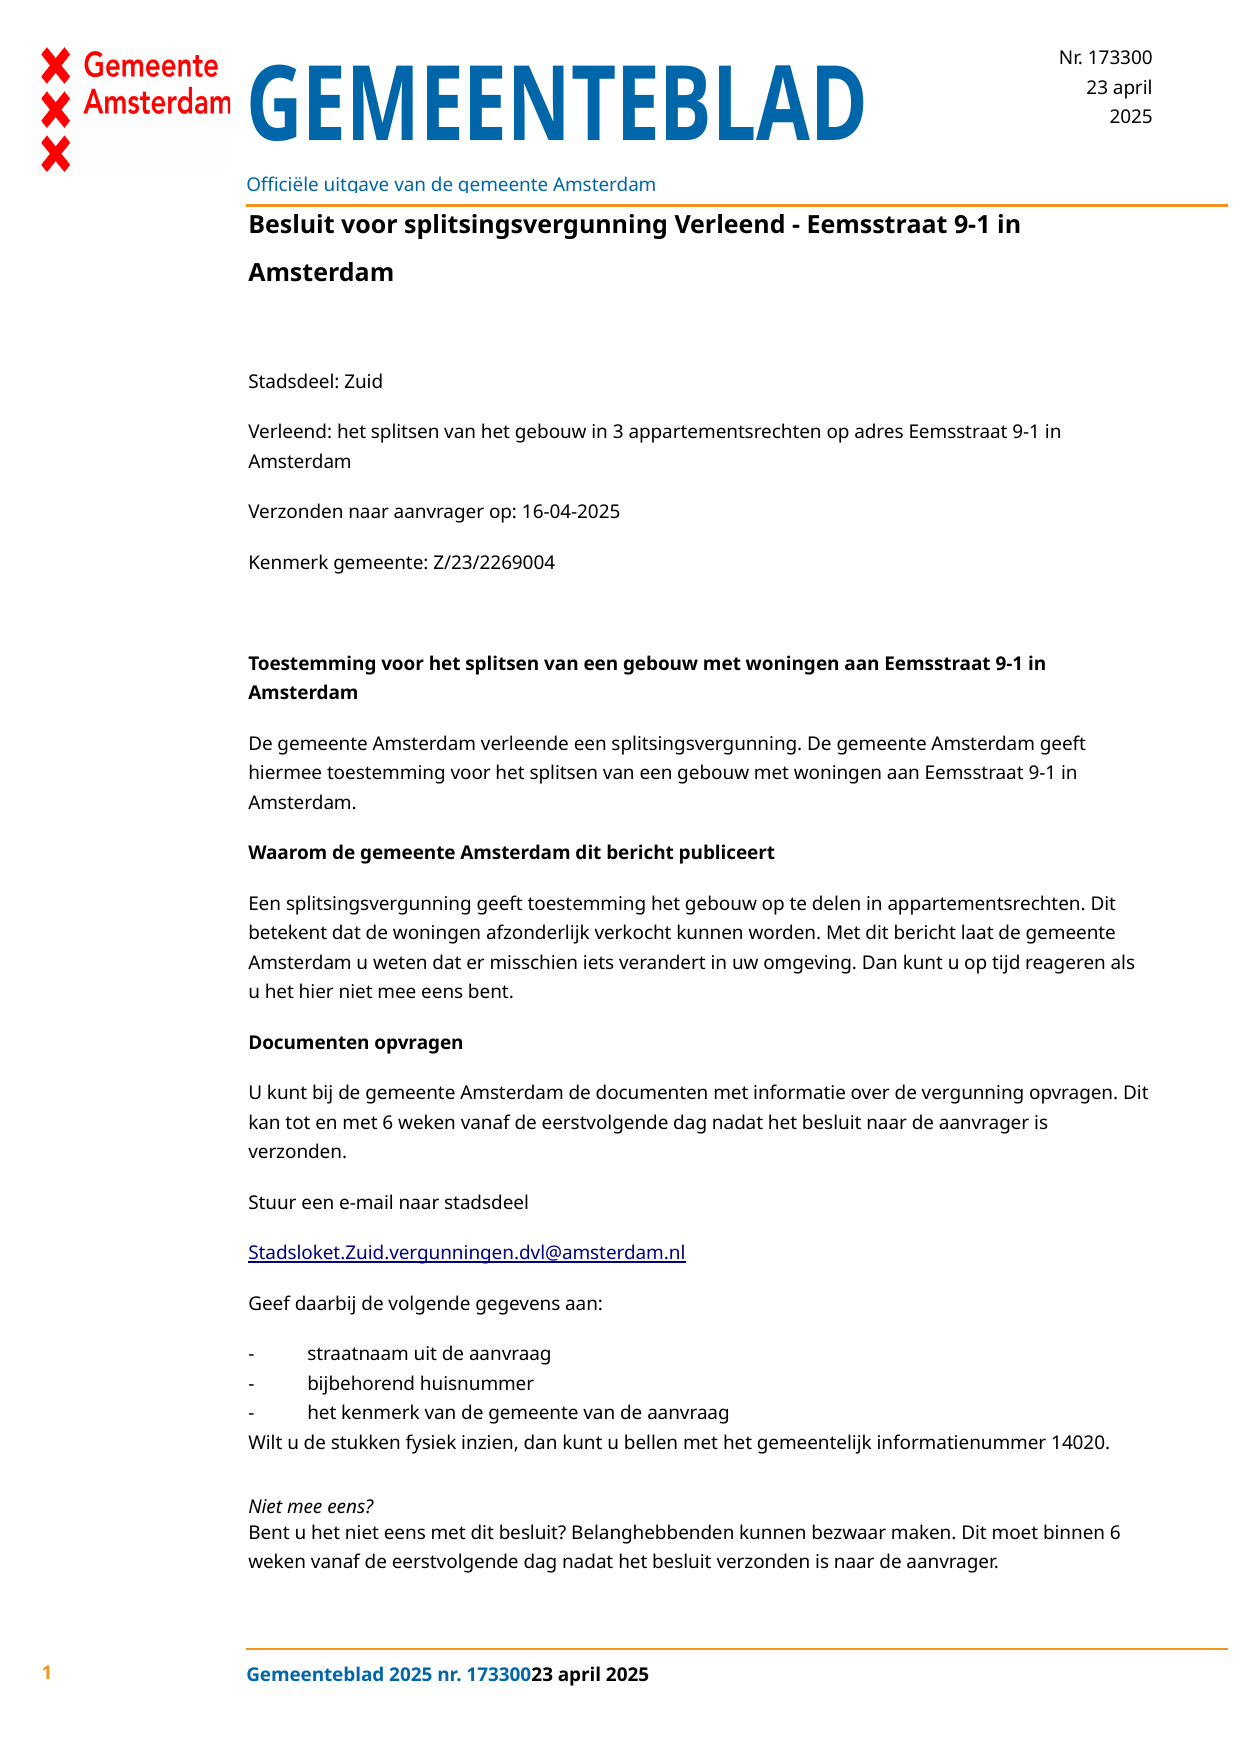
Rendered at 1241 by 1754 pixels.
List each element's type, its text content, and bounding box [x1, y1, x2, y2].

text U kunt bij de gemeente Amsterdam de documenten met informatie over de vergunning opvragen. Dit kan tot en met 6 weken vanaf de eerstvolgende dag nadat het besluit naar de aanvrager is verzonden. [248, 1079, 1152, 1164]
text Bent u het niet eens met dit besluit? Belanghebbenden kunnen bezwaar maken. Dit moet binnen 6 weken vanaf de eerstvolgende dag nadat het besluit verzonden is naar de aanvrager. [248, 1519, 1152, 1574]
text Toestemming voor het splitsen van een gebouw met woningen aan Eemsstraat 9-1 in Amsterdam [248, 650, 1152, 705]
text De gemeente Amsterdam verleende een splitsingsvergunning. De gemeente Amsterdam geeft hiermee toestemming voor het splitsen van een gebouw met woningen aan Eemsstraat 9-1 in Amsterdam. [248, 730, 1152, 815]
text Stuur een e-mail naar stadsdeel [248, 1189, 1152, 1215]
list het kenmerk van de gemeente van de aanvraag [248, 1399, 1152, 1425]
text Verzonden naar aanvrager op: 16-04-2025 [248, 499, 1152, 524]
text Besluit voor splitsingsvergunning Verleend - Eemsstraat 9-1 in Amsterdam [248, 207, 1152, 288]
text Stadsdeel: Zuid [248, 368, 1152, 394]
text Een splitsingsvergunning geeft toestemming het gebouw op te delen in appartementsrechten. Dit betekent dat de woningen afzonderlijk verkocht kunnen worden. Met dit bericht laat de gemeente Amsterdam u weten dat er misschien iets verandert in uw omgeving. Dan kunt u op tijd reageren als u het hier niet mee eens bent. [248, 890, 1152, 1004]
text Geef daarbij de volgende gegevens aan: [248, 1290, 1152, 1316]
text Documenten opvragen [248, 1029, 1152, 1055]
text Kenmerk gemeente: Z/23/2269004 [248, 549, 1152, 575]
text Niet mee eens? [248, 1493, 1152, 1519]
text Wilt u de stukken fysiek inzien, dan kunt u bellen met het gemeentelijk informatienummer 14020. [248, 1429, 1152, 1455]
text Stadsloket.Zuid.vergunningen.dvl@amsterdam.nl [248, 1239, 1152, 1265]
list straatnaam uit de aanvraag [248, 1340, 1152, 1366]
picture [41, 47, 231, 172]
list bijbehorend huisnummer [248, 1370, 1152, 1396]
text Waarom de gemeente Amsterdam dit bericht publiceert [248, 839, 1152, 865]
text Verleend: het splitsen van het gebouw in 3 appartementsrechten op adres Eemsstraat 9-1 in Amsterdam [248, 419, 1152, 474]
